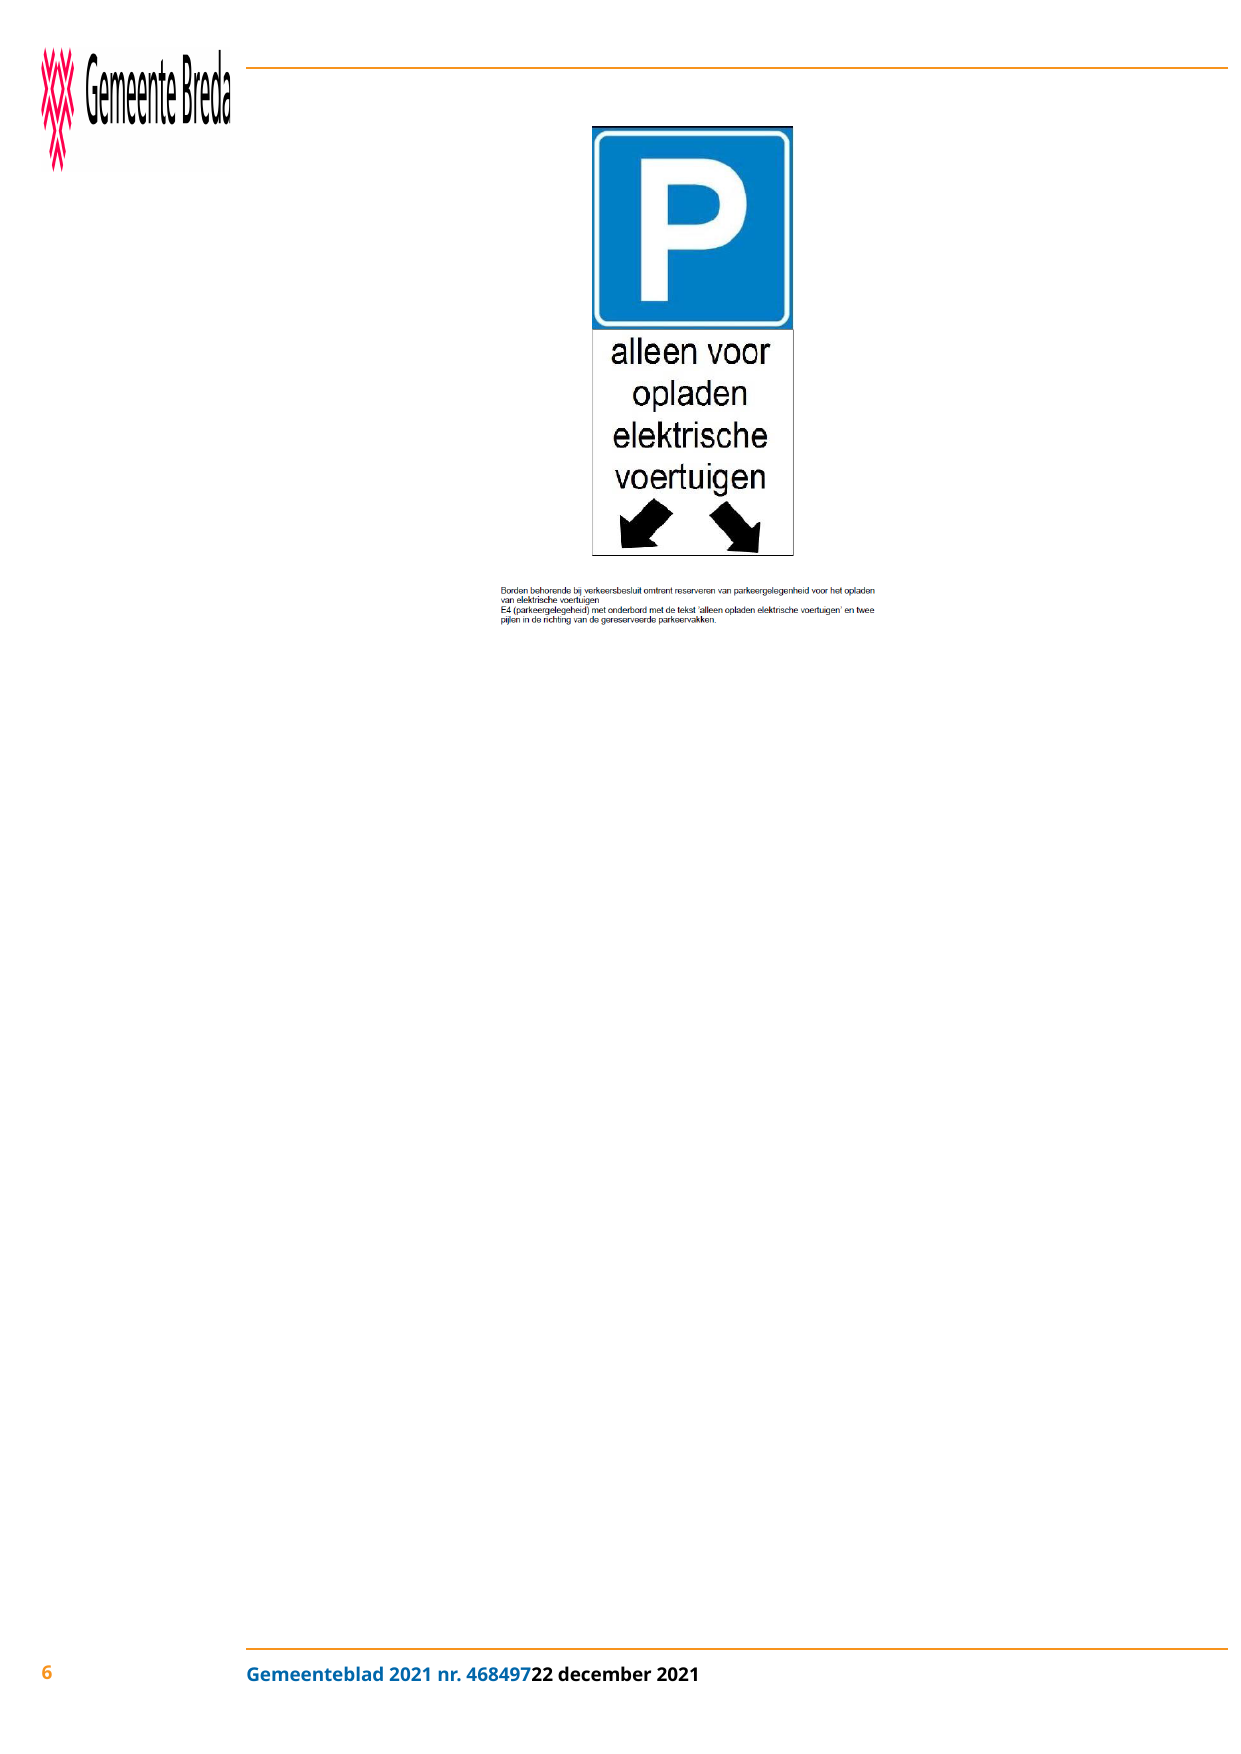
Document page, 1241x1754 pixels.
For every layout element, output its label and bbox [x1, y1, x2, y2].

picture [248, 94, 1152, 659]
picture [41, 47, 231, 172]
